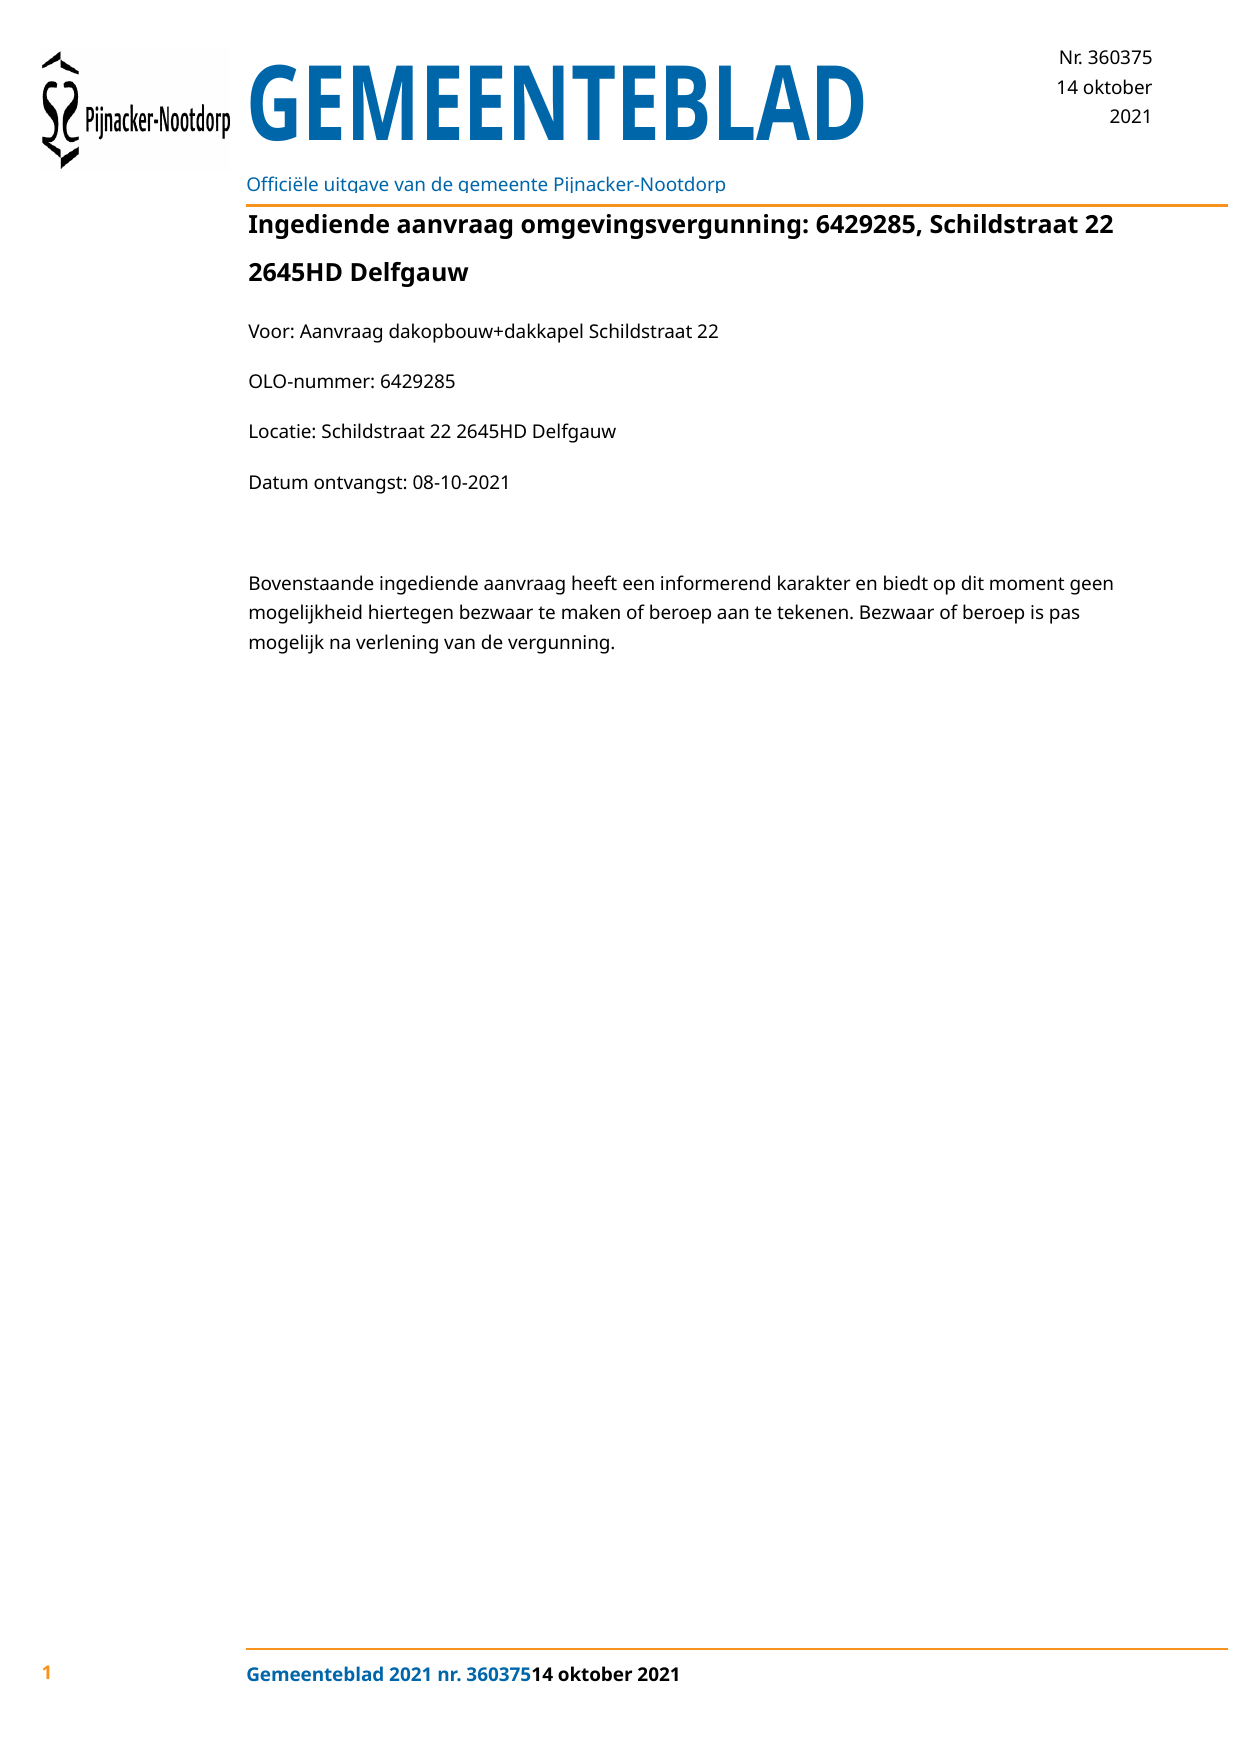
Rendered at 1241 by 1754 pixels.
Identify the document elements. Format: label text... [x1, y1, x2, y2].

text Voor: Aanvraag dakopbouw+dakkapel Schildstraat 22 [248, 318, 1152, 344]
text OLO-nummer: 6429285 [248, 368, 1152, 394]
picture [41, 47, 231, 172]
text Ingediende aanvraag omgevingsvergunning: 6429285, Schildstraat 22 2645HD Delfgauw [248, 207, 1152, 288]
text Bovenstaande ingediende aanvraag heeft een informerend karakter en biedt op dit moment geen mogelijkheid hiertegen bezwaar te maken of beroep aan te tekenen. Bezwaar of beroep is pas mogelijk na verlening van de vergunning. [248, 570, 1152, 655]
text Locatie: Schildstraat 22 2645HD Delfgauw [248, 419, 1152, 444]
text Datum ontvangst: 08-10-2021 [248, 469, 1152, 495]
